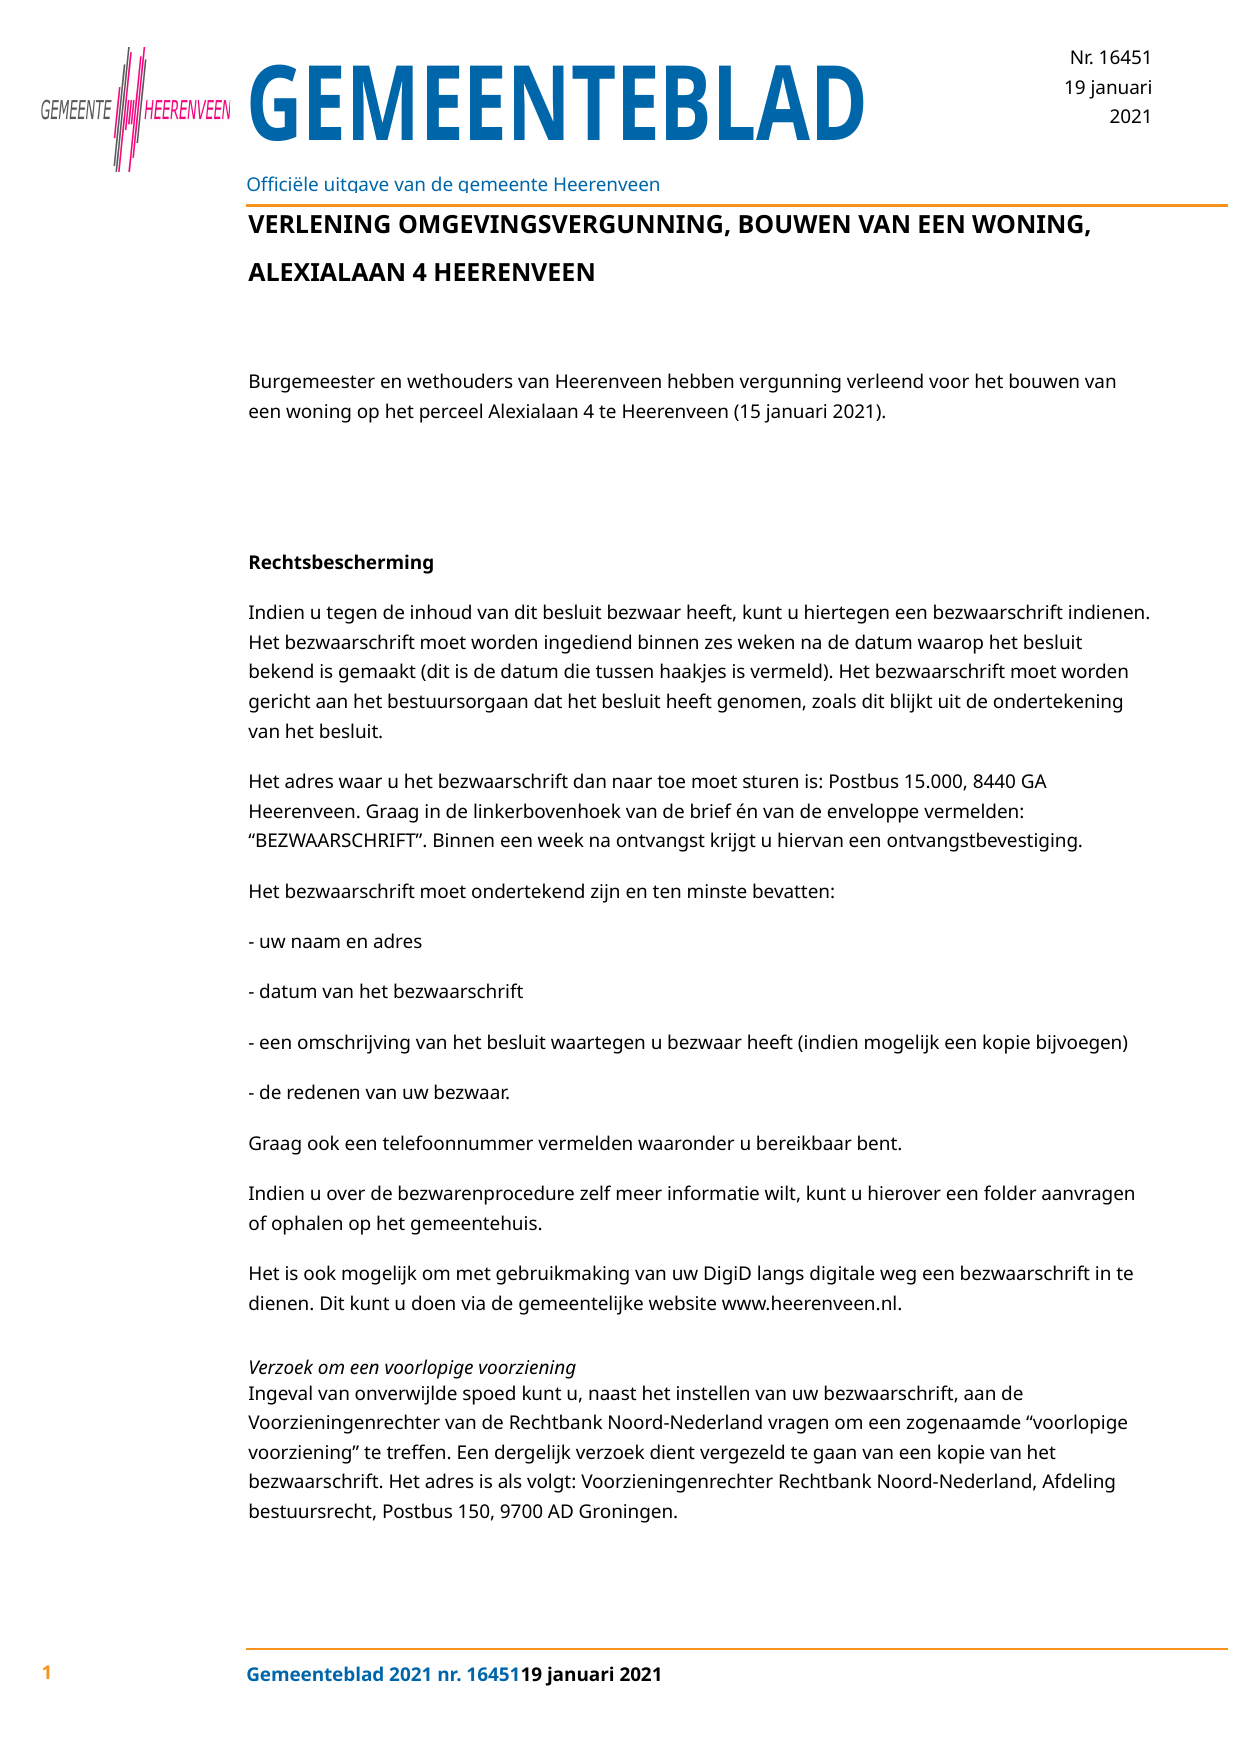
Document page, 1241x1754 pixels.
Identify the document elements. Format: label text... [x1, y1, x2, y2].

text - datum van het bezwaarschrift [248, 979, 1152, 1004]
text Indien u over de bezwarenprocedure zelf meer informatie wilt, kunt u hierover een folder aanvragen of ophalen op het gemeentehuis. [248, 1180, 1152, 1236]
text - uw naam en adres [248, 928, 1152, 954]
text Graag ook een telefoonnummer vermelden waaronder u bereikbaar bent. [248, 1130, 1152, 1156]
text Burgemeester en wethouders van Heerenveen hebben vergunning verleend voor het bouwen van een woning op het perceel Alexialaan 4 te Heerenveen (15 januari 2021). [248, 368, 1152, 424]
text Rechtsbescherming [248, 549, 1152, 575]
text - een omschrijving van het besluit waartegen u bezwaar heeft (indien mogelijk een kopie bijvoegen) [248, 1029, 1152, 1055]
text - de redenen van uw bezwaar. [248, 1079, 1152, 1105]
picture [41, 47, 231, 172]
text Ingeval van onverwijlde spoed kunt u, naast het instellen van uw bezwaarschrift, aan de Voorzieningenrechter van de Rechtbank Noord-Nederland vragen om een zogenaamde “voorlopige voorziening” te treffen. Een dergelijk verzoek dient vergezeld te gaan van een kopie van het bezwaarschrift. Het adres is als volgt: Voorzieningenrechter Rechtbank Noord-Nederland, Afdeling bestuursrecht, Postbus 150, 9700 AD Groningen. [248, 1380, 1152, 1524]
text VERLENING OMGEVINGSVERGUNNING, BOUWEN VAN EEN WONING, ALEXIALAAN 4 HEERENVEEN [248, 207, 1152, 288]
text Het is ook mogelijk om met gebruikmaking van uw DigiD langs digitale weg een bezwaarschrift in te dienen. Dit kunt u doen via de gemeentelijke website www.heerenveen.nl. [248, 1260, 1152, 1316]
text Verzoek om een voorlopige voorziening [248, 1354, 1152, 1380]
text Het adres waar u het bezwaarschrift dan naar toe moet sturen is: Postbus 15.000, 8440 GA Heerenveen. Graag in de linkerbovenhoek van de brief én van de enveloppe vermelden: “BEZWAARSCHRIFT”. Binnen een week na ontvangst krijgt u hiervan een ontvangstbevestiging. [248, 768, 1152, 853]
text Indien u tegen de inhoud van dit besluit bezwaar heeft, kunt u hiertegen een bezwaarschrift indienen. Het bezwaarschrift moet worden ingediend binnen zes weken na de datum waarop het besluit bekend is gemaakt (dit is de datum die tussen haakjes is vermeld). Het bezwaarschrift moet worden gericht aan het bestuursorgaan dat het besluit heeft genomen, zoals dit blijkt uit de ondertekening van het besluit. [248, 599, 1152, 744]
text Het bezwaarschrift moet ondertekend zijn en ten minste bevatten: [248, 878, 1152, 904]
